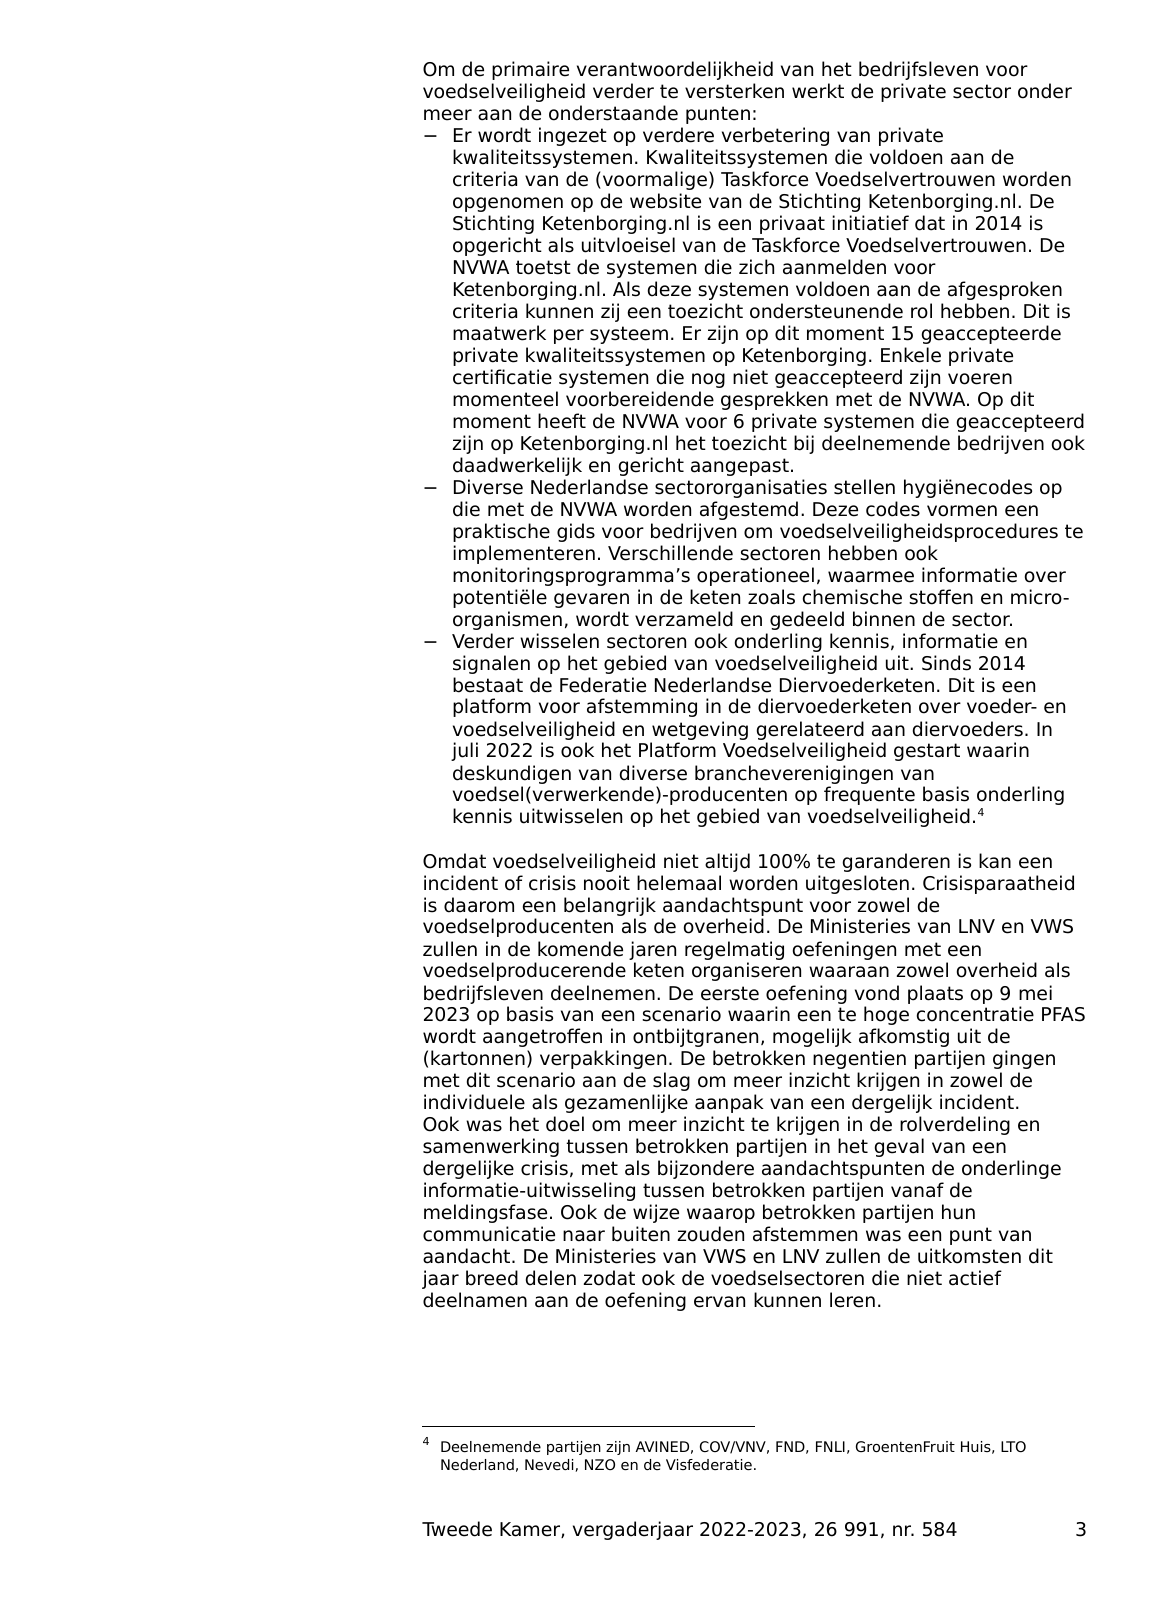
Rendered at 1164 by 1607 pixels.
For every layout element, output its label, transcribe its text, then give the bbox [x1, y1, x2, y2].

text − Verder wisselen sectoren ook onderling kennis, informatie en signalen op het gebied van voedselveiligheid uit. Sinds 2014 bestaat de Federatie Nederlandse Diervoederketen. Dit is een platform voor afstemming in de diervoederketen over voeder- en voedselveiligheid en wetgeving gerelateerd aan diervoeders. In juli 2022 is ook het Platform Voedselveiligheid gestart waarin deskundigen van diverse brancheverenigingen van voedsel(verwerkende)-producenten op frequente basis onderling kennis uitwisselen op het gebied van voedselveiligheid. [422, 631, 1087, 828]
text − Diverse Nederlandse sectororganisaties stellen hygiënecodes op die met de NVWA worden afgestemd. Deze codes vormen een praktische gids voor bedrijven om voedselveiligheidsprocedures te implementeren. Verschillende sectoren hebben ook monitoringsprogramma’s operationeel, waarmee informatie over potentiële gevaren in de keten zoals chemische stoffen en micro-organismen, wordt verzameld en gedeeld binnen de sector. [422, 477, 1087, 631]
text Om de primaire verantwoordelijkheid van het bedrijfsleven voor voedselveiligheid verder te versterken werkt de private sector onder meer aan de onderstaande punten: [422, 59, 1087, 125]
text Deelnemende partijen zijn AVINED, COV/VNV, FND, FNLI, GroentenFruit Huis, LTO Nederland, Nevedi, NZO en de Visfederatie. [422, 1435, 1087, 1474]
text − Er wordt ingezet op verdere verbetering van private kwaliteitssystemen. Kwaliteitssystemen die voldoen aan de criteria van de (voormalige) Taskforce Voedselvertrouwen worden opgenomen op de website van de Stichting Ketenborging.nl. De Stichting Ketenborging.nl is een privaat initiatief dat in 2014 is opgericht als uitvloeisel van de Taskforce Voedselvertrouwen. De NVWA toetst de systemen die zich aanmelden voor Ketenborging.nl. Als deze systemen voldoen aan de afgesproken criteria kunnen zij een toezicht ondersteunende rol hebben. Dit is maatwerk per systeem. Er zijn op dit moment 15 geaccepteerde private kwaliteitssystemen op Ketenborging. Enkele private certificatie systemen die nog niet geaccepteerd zijn voeren momenteel voorbereidende gesprekken met de NVWA. Op dit moment heeft de NVWA voor 6 private systemen die geaccepteerd zijn op Ketenborging.nl het toezicht bij deelnemende bedrijven ook daadwerkelijk en gericht aangepast. [422, 125, 1087, 477]
text Ook was het doel om meer inzicht te krijgen in de rolverdeling en samenwerking tussen betrokken partijen in het geval van een dergelijke crisis, met als bijzondere aandachtspunten de onderlinge informatie-uitwisseling tussen betrokken partijen vanaf de meldingsfase. Ook de wijze waarop betrokken partijen hun communicatie naar buiten zouden afstemmen was een punt van aandacht. De Ministeries van VWS en LNV zullen de uitkomsten dit jaar breed delen zodat ook de voedselsectoren die niet actief deelnamen aan de oefening ervan kunnen leren. [422, 1114, 1087, 1312]
text Omdat voedselveiligheid niet altijd 100% te garanderen is kan een incident of crisis nooit helemaal worden uitgesloten. Crisisparaatheid is daarom een belangrijk aandachtspunt voor zowel de voedselproducenten als de overheid. De Ministeries van LNV en VWS zullen in de komende jaren regelmatig oefeningen met een voedselproducerende keten organiseren waaraan zowel overheid als bedrijfsleven deelnemen. De eerste oefening vond plaats op 9 mei 2023 op basis van een scenario waarin een te hoge concentratie PFAS wordt aangetroffen in ontbijtgranen, mogelijk afkomstig uit de (kartonnen) verpakkingen. De betrokken negentien partijen gingen met dit scenario aan de slag om meer inzicht krijgen in zowel de individuele als gezamenlijke aanpak van een dergelijk incident. [422, 851, 1087, 1114]
